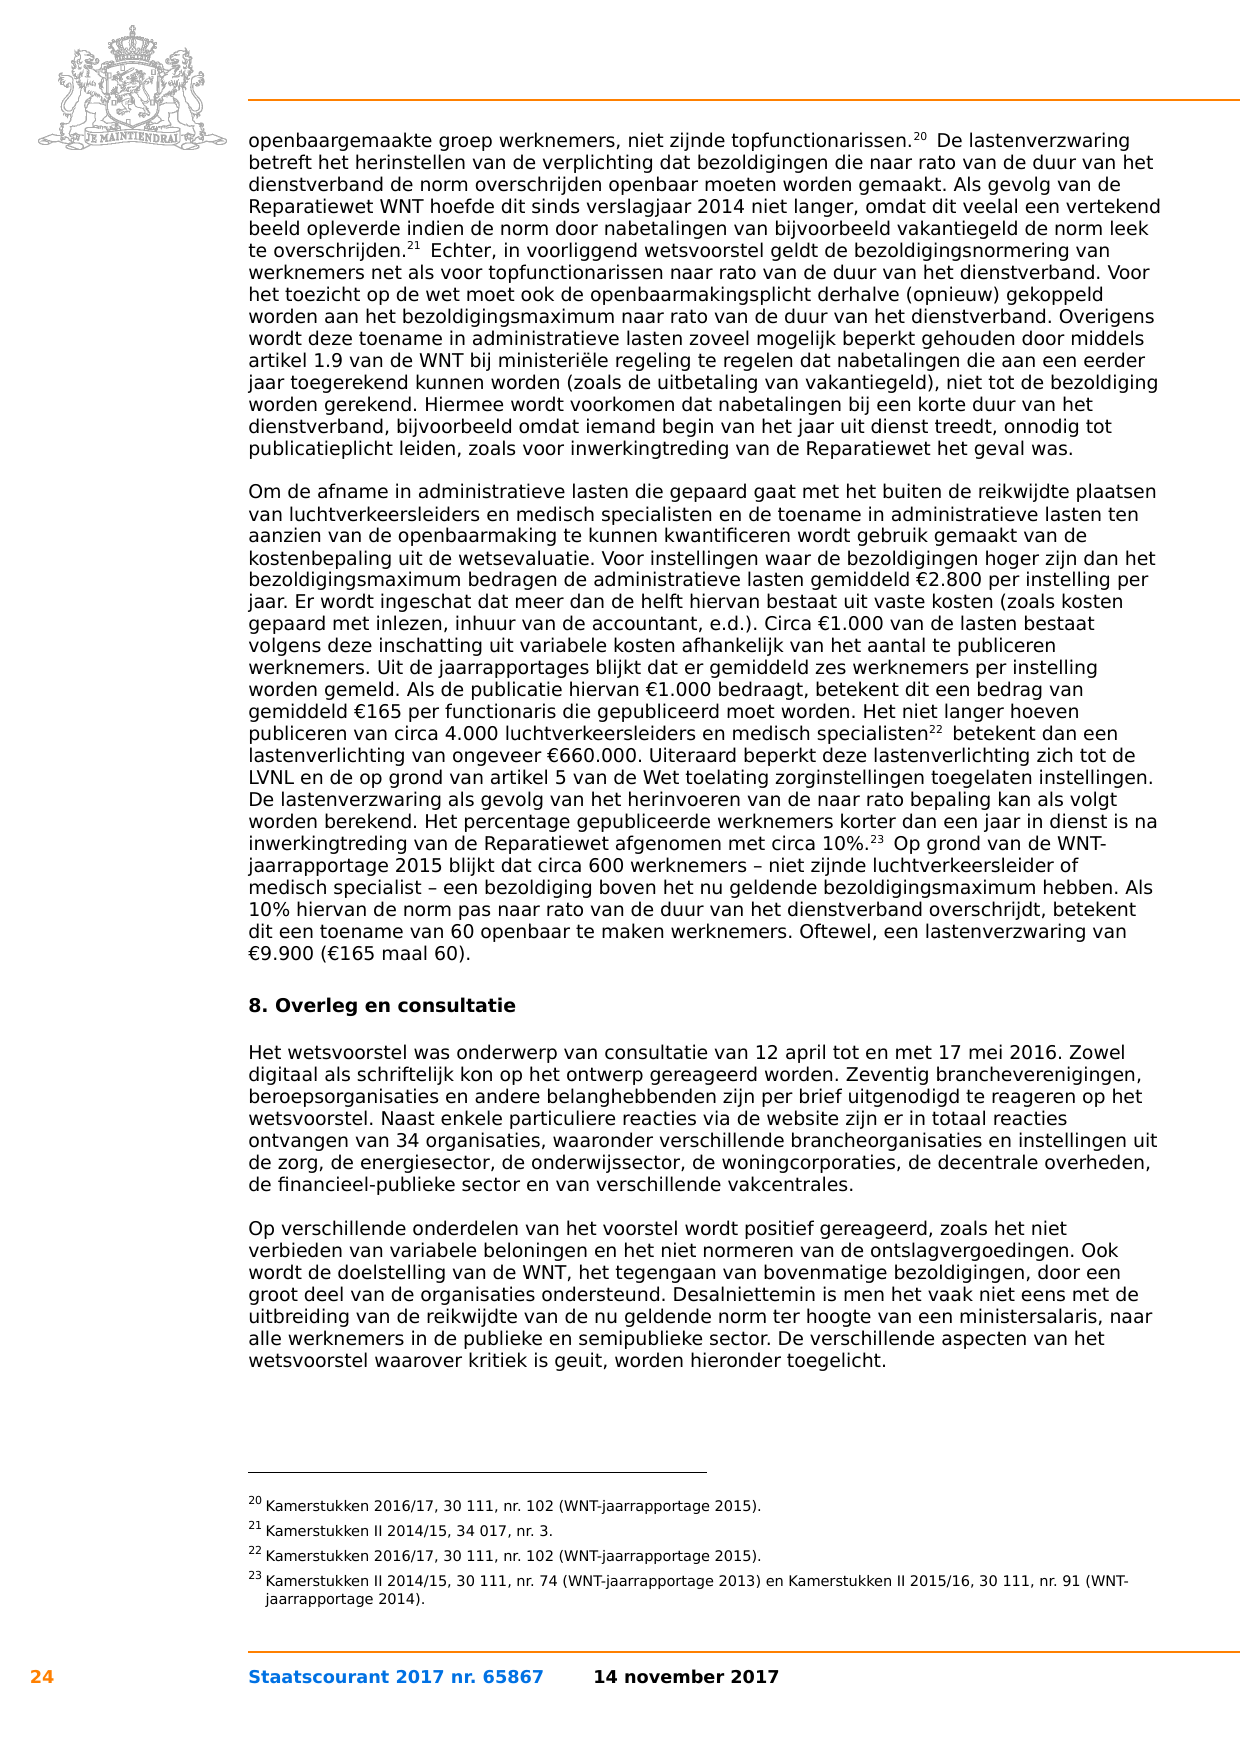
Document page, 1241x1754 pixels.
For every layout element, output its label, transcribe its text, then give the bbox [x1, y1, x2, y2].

text Het wetsvoorstel was onderwerp van consultatie van 12 april tot en met 17 mei 2016. Zowel digitaal als schriftelijk kon op het ontwerp gereageerd worden. Zeventig brancheverenigingen, beroepsorganisaties en andere belanghebbenden zijn per brief uitgenodigd te reageren op het wetsvoorstel. Naast enkele particuliere reacties via de website zijn er in totaal reacties ontvangen van 34 organisaties, waaronder verschillende brancheorganisaties en instellingen uit de zorg, de energiesector, de onderwijssector, de woningcorporaties, de decentrale overheden, de financieel-publieke sector en van verschillende vakcentrales. [248, 1042, 1163, 1196]
text Kamerstukken 2016/17, 30 111, nr. 102 (WNT-jaarrapportage 2015). [248, 1494, 1163, 1516]
subtitle 8. Overleg en consultatie [248, 995, 1163, 1017]
text Kamerstukken II 2014/15, 30 111, nr. 74 (WNT-jaarrapportage 2013) en Kamerstukken II 2015/16, 30 111, nr. 91 (WNT-jaarrapportage 2014). [248, 1569, 1163, 1608]
text Kamerstukken 2016/17, 30 111, nr. 102 (WNT-jaarrapportage 2015). [248, 1544, 1163, 1566]
text Om de afname in administratieve lasten die gepaard gaat met het buiten de reikwijdte plaatsen van luchtverkeersleiders en medisch specialisten en de toename in administratieve lasten ten aanzien van de openbaarmaking te kunnen kwantificeren wordt gebruik gemaakt van de kostenbepaling uit de wetsevaluatie. Voor instellingen waar de bezoldigingen hoger zijn dan het bezoldigingsmaximum bedragen de administratieve lasten gemiddeld €2.800 per instelling per jaar. Er wordt ingeschat dat meer dan de helft hiervan bestaat uit vaste kosten (zoals kosten gepaard met inlezen, inhuur van de accountant, e.d.). Circa €1.000 van de lasten bestaat volgens deze inschatting uit variabele kosten afhankelijk van het aantal te publiceren werknemers. Uit de jaarrapportages blijkt dat er gemiddeld zes werknemers per instelling worden gemeld. Als de publicatie hiervan €1.000 bedraagt, betekent dit een bedrag van gemiddeld €165 per functionaris die gepubliceerd moet worden. Het niet langer hoeven publiceren van circa 4.000 luchtverkeersleiders en medisch specialisten betekent dan een lastenverlichting van ongeveer €660.000. Uiteraard beperkt deze lastenverlichting zich tot de LVNL en de op grond van artikel 5 van de Wet toelating zorginstellingen toegelaten instellingen. De lastenverzwaring als gevolg van het herinvoeren van de naar rato bepaling kan als volgt worden berekend. Het percentage gepubliceerde werknemers korter dan een jaar in dienst is na inwerkingtreding van de Reparatiewet afgenomen met circa 10%. Op grond van de WNT-jaarrapportage 2015 blijkt dat circa 600 werknemers – niet zijnde luchtverkeersleider of medisch specialist – een bezoldiging boven het nu geldende bezoldigingsmaximum hebben. Als 10% hiervan de norm pas naar rato van de duur van het dienstverband overschrijdt, betekent dit een toename van 60 openbaar te maken werknemers. Oftewel, een lastenverzwaring van €9.900 (€165 maal 60). [248, 481, 1163, 965]
text openbaargemaakte groep werknemers, niet zijnde topfunctionarissen. De lastenverzwaring betreft het herinstellen van de verplichting dat bezoldigingen die naar rato van de duur van het dienstverband de norm overschrijden openbaar moeten worden gemaakt. Als gevolg van de Reparatiewet WNT hoefde dit sinds verslagjaar 2014 niet langer, omdat dit veelal een vertekend beeld opleverde indien de norm door nabetalingen van bijvoorbeeld vakantiegeld de norm leek te overschrijden. Echter, in voorliggend wetsvoorstel geldt de bezoldigingsnormering van werknemers net als voor topfunctionarissen naar rato van de duur van het dienstverband. Voor het toezicht op de wet moet ook de openbaarmakingsplicht derhalve (opnieuw) gekoppeld worden aan het bezoldigingsmaximum naar rato van de duur van het dienstverband. Overigens wordt deze toename in administratieve lasten zoveel mogelijk beperkt gehouden door middels artikel 1.9 van de WNT bij ministeriële regeling te regelen dat nabetalingen die aan een eerder jaar toegerekend kunnen worden (zoals de uitbetaling van vakantiegeld), niet tot de bezoldiging worden gerekend. Hiermee wordt voorkomen dat nabetalingen bij een korte duur van het dienstverband, bijvoorbeeld omdat iemand begin van het jaar uit dienst treedt, onnodig tot publicatieplicht leiden, zoals voor inwerkingtreding van de Reparatiewet het geval was. [248, 130, 1163, 459]
text Op verschillende onderdelen van het voorstel wordt positief gereageerd, zoals het niet verbieden van variabele beloningen en het niet normeren van de ontslagvergoedingen. Ook wordt de doelstelling van de WNT, het tegengaan van bovenmatige bezoldigingen, door een groot deel van de organisaties ondersteund. Desalniettemin is men het vaak niet eens met de uitbreiding van de reikwijdte van de nu geldende norm ter hoogte van een ministersalaris, naar alle werknemers in de publieke en semipublieke sector. De verschillende aspecten van het wetsvoorstel waarover kritiek is geuit, worden hieronder toegelicht. [248, 1218, 1163, 1372]
picture [38, 25, 227, 150]
text Kamerstukken II 2014/15, 34 017, nr. 3. [248, 1519, 1163, 1541]
